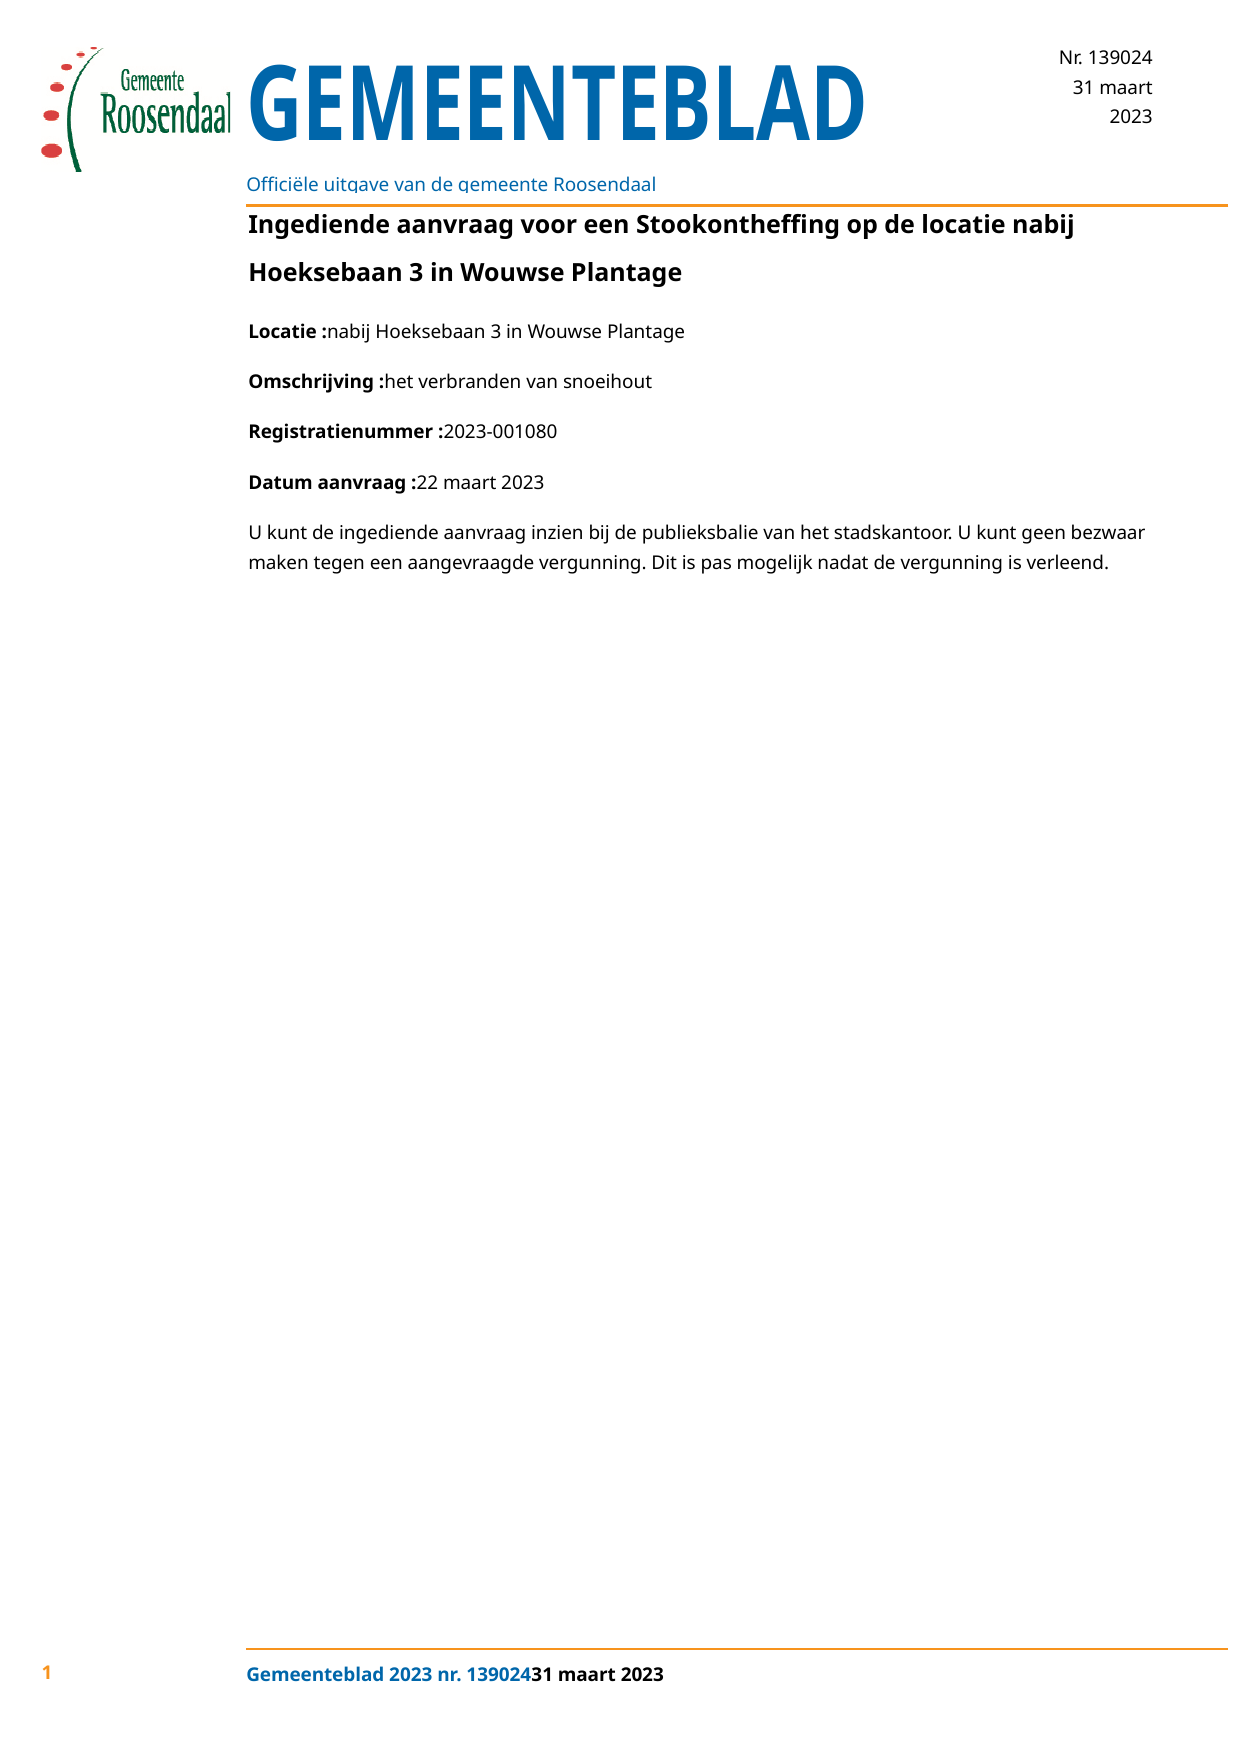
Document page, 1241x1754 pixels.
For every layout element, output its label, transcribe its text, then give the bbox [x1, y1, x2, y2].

text Registratienummer :2023-001080 [248, 419, 1152, 444]
text Omschrijving :het verbranden van snoeihout [248, 368, 1152, 394]
text Datum aanvraag :22 maart 2023 [248, 469, 1152, 495]
picture [41, 47, 231, 172]
text Locatie :nabij Hoeksebaan 3 in Wouwse Plantage [248, 318, 1152, 344]
text Ingediende aanvraag voor een Stookontheffing op de locatie nabij Hoeksebaan 3 in Wouwse Plantage [248, 207, 1152, 288]
text U kunt de ingediende aanvraag inzien bij de publieksbalie van het stadskantoor. U kunt geen bezwaar maken tegen een aangevraagde vergunning. Dit is pas mogelijk nadat de vergunning is verleend. [248, 519, 1152, 575]
